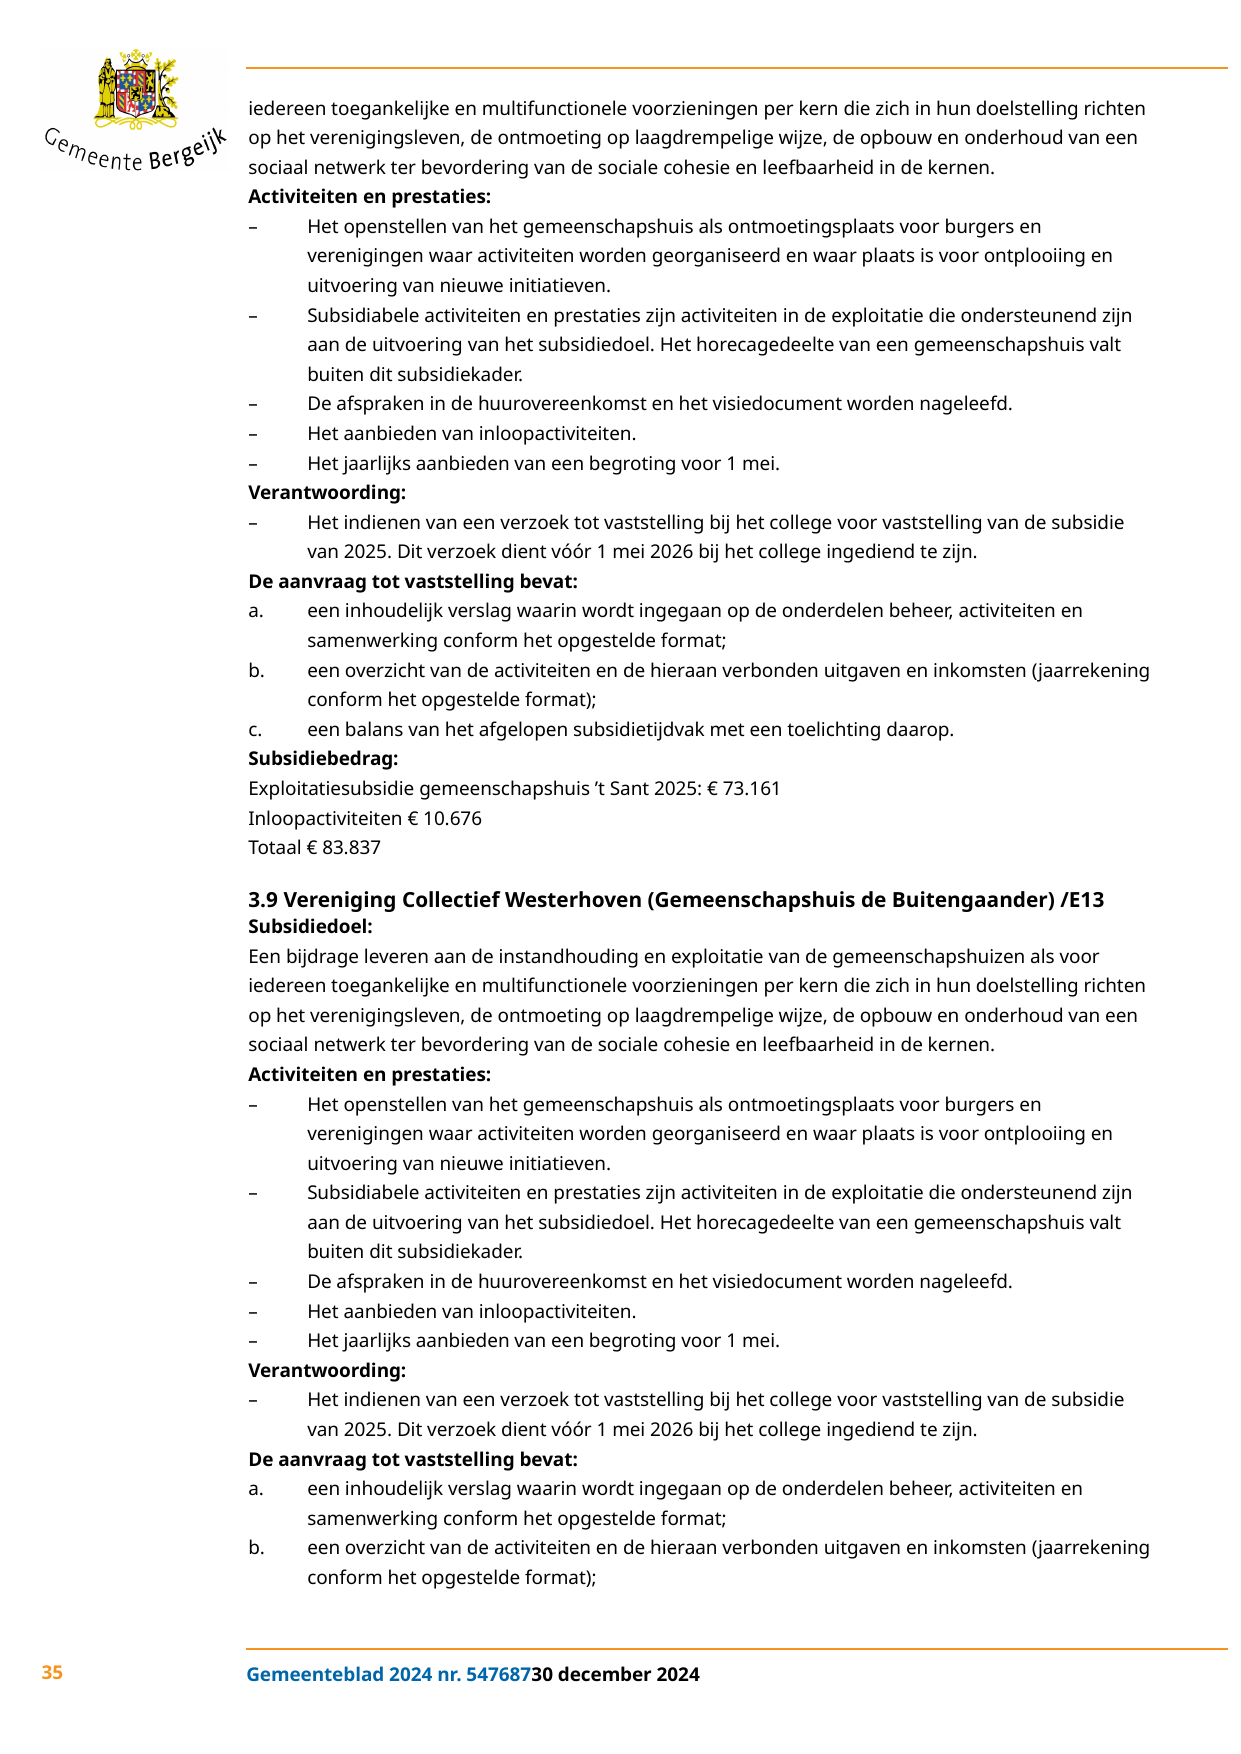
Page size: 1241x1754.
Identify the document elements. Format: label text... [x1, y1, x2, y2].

picture [41, 47, 231, 172]
text Activiteiten en prestaties: [248, 1061, 1152, 1087]
list Het indienen van een verzoek tot vaststelling bij het college voor vaststelling van de subsidie van 2025. Dit verzoek dient vóór 1 mei 2026 bij het college ingediend te zijn. [248, 1387, 1152, 1442]
list Het indienen van een verzoek tot vaststelling bij het college voor vaststelling van de subsidie van 2025. Dit verzoek dient vóór 1 mei 2026 bij het college ingediend te zijn. [248, 509, 1152, 564]
text iedereen toegankelijke en multifunctionele voorzieningen per kern die zich in hun doelstelling richten op het verenigingsleven, de ontmoeting op laagdrempelige wijze, de opbouw en onderhoud van een sociaal netwerk ter bevordering van de sociale cohesie en leefbaarheid in de kernen. [248, 95, 1152, 180]
list Het openstellen van het gemeenschapshuis als ontmoetingsplaats voor burgers en verenigingen waar activiteiten worden georganiseerd en waar plaats is voor ontplooiing en uitvoering van nieuwe initiatieven. [248, 213, 1152, 298]
list De afspraken in de huurovereenkomst en het visiedocument worden nageleefd. [248, 1268, 1152, 1294]
list Het aanbieden van inloopactiviteiten. [248, 420, 1152, 446]
list Het aanbieden van inloopactiviteiten. [248, 1298, 1152, 1323]
text Een bijdrage leveren aan de instandhouding en exploitatie van de gemeenschapshuizen als voor iedereen toegankelijke en multifunctionele voorzieningen per kern die zich in hun doelstelling richten op het verenigingsleven, de ontmoeting op laagdrempelige wijze, de opbouw en onderhoud van een sociaal netwerk ter bevordering van de sociale cohesie en leefbaarheid in de kernen. [248, 943, 1152, 1057]
text De aanvraag tot vaststelling bevat: [248, 568, 1152, 594]
list een overzicht van de activiteiten en de hieraan verbonden uitgaven en inkomsten (jaarrekening conform het opgestelde format); [248, 657, 1152, 712]
text Subsidiedoel: [248, 913, 1152, 939]
text Exploitatiesubsidie gemeenschapshuis ’t Sant 2025: € 73.161 [248, 775, 1152, 801]
list een inhoudelijk verslag waarin wordt ingegaan op de onderdelen beheer, activiteiten en samenwerking conform het opgestelde format; [248, 598, 1152, 653]
text Verantwoording: [248, 479, 1152, 505]
text De aanvraag tot vaststelling bevat: [248, 1446, 1152, 1471]
text Activiteiten en prestaties: [248, 183, 1152, 209]
list Het jaarlijks aanbieden van een begroting voor 1 mei. [248, 1327, 1152, 1353]
list De afspraken in de huurovereenkomst en het visiedocument worden nageleefd. [248, 391, 1152, 416]
text Subsidiebedrag: [248, 746, 1152, 771]
text Verantwoording: [248, 1357, 1152, 1383]
text Inloopactiviteiten € 10.676 [248, 805, 1152, 831]
list Subsidiabele activiteiten en prestaties zijn activiteiten in de exploitatie die ondersteunend zijn aan de uitvoering van het subsidiedoel. Het horecagedeelte van een gemeenschapshuis valt buiten dit subsidiekader. [248, 1179, 1152, 1264]
list Subsidiabele activiteiten en prestaties zijn activiteiten in de exploitatie die ondersteunend zijn aan de uitvoering van het subsidiedoel. Het horecagedeelte van een gemeenschapshuis valt buiten dit subsidiekader. [248, 302, 1152, 387]
list Het jaarlijks aanbieden van een begroting voor 1 mei. [248, 450, 1152, 476]
list een overzicht van de activiteiten en de hieraan verbonden uitgaven en inkomsten (jaarrekening conform het opgestelde format); [248, 1534, 1152, 1590]
list een balans van het afgelopen subsidietijdvak met een toelichting daarop. [248, 716, 1152, 742]
text Totaal € 83.837 [248, 834, 1152, 860]
list Het openstellen van het gemeenschapshuis als ontmoetingsplaats voor burgers en verenigingen waar activiteiten worden georganiseerd en waar plaats is voor ontplooiing en uitvoering van nieuwe initiatieven. [248, 1091, 1152, 1176]
text 3.9 Vereniging Collectief Westerhoven (Gemeenschapshuis de Buitengaander) /E13 [248, 885, 1152, 913]
list een inhoudelijk verslag waarin wordt ingegaan op de onderdelen beheer, activiteiten en samenwerking conform het opgestelde format; [248, 1475, 1152, 1531]
